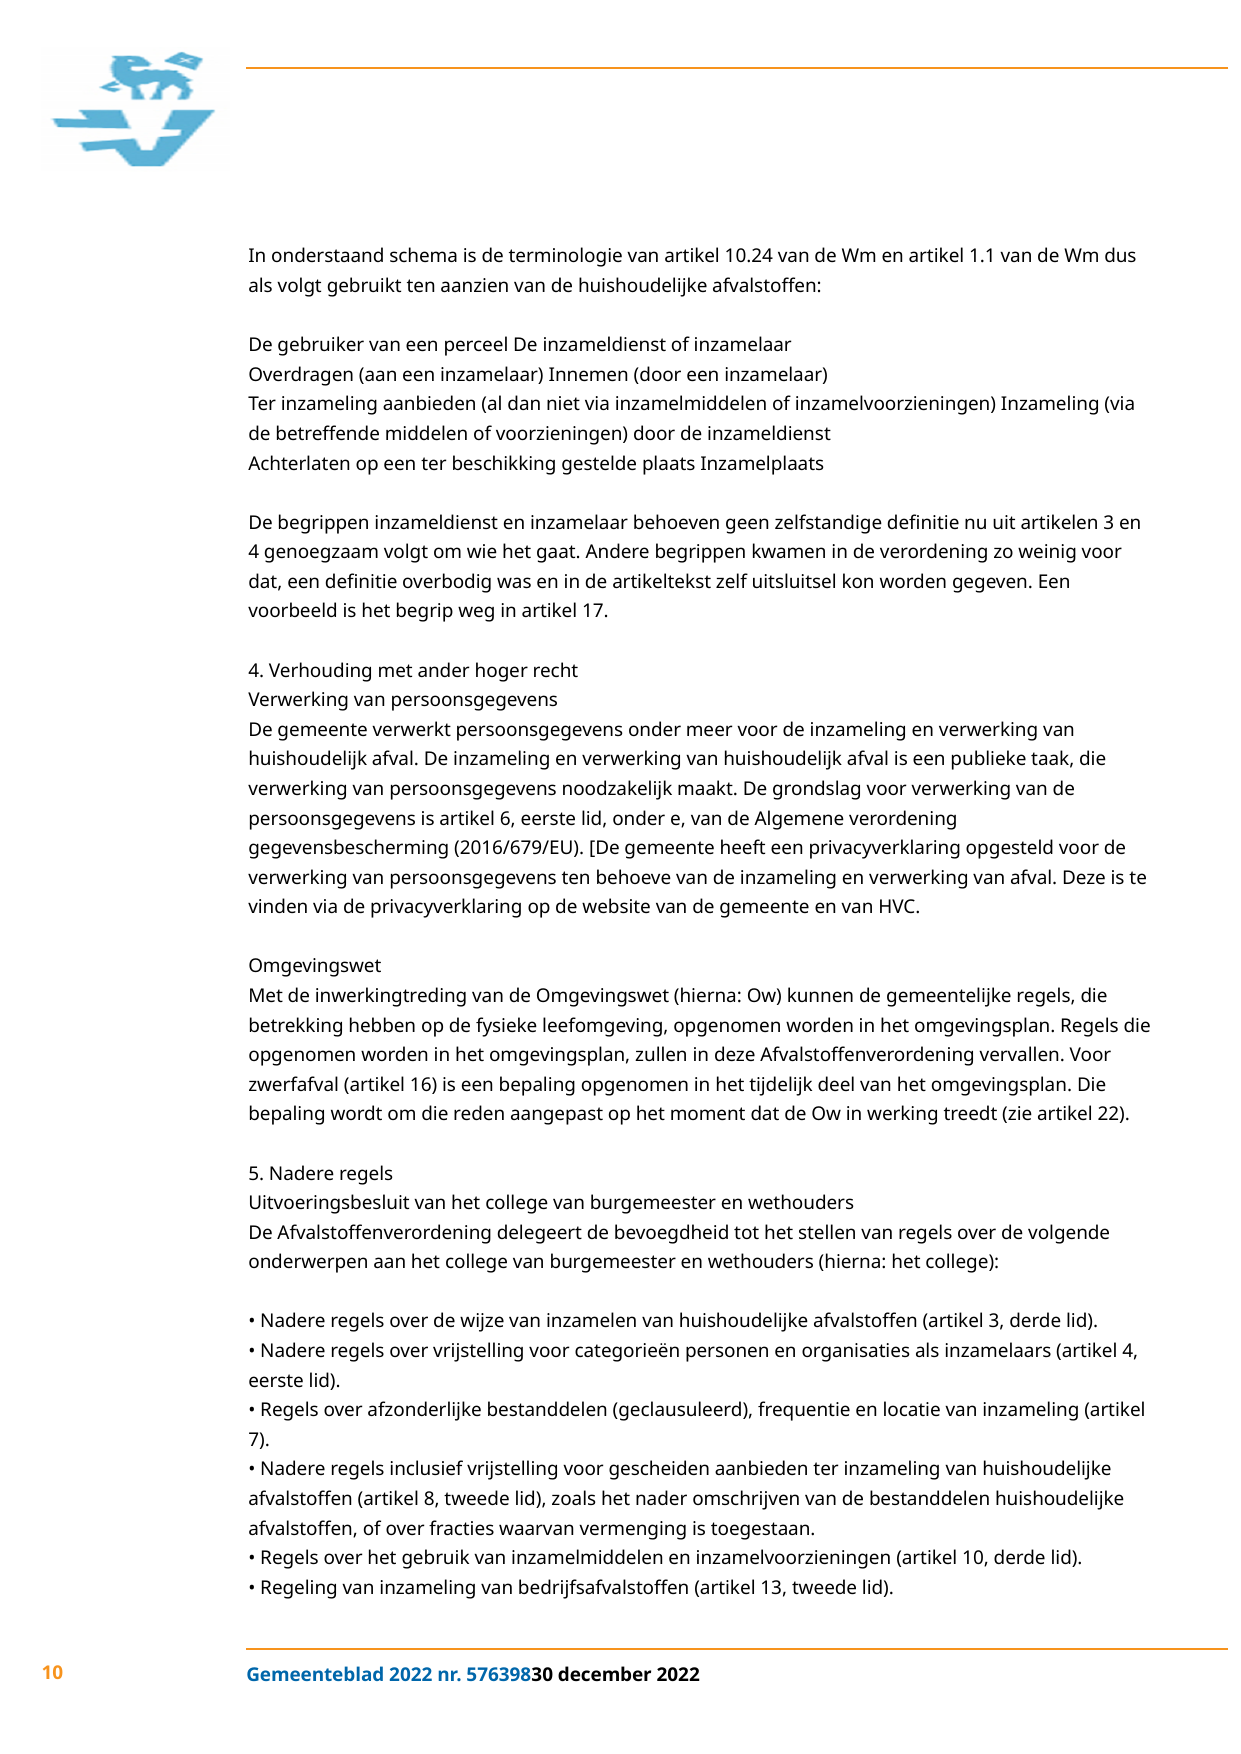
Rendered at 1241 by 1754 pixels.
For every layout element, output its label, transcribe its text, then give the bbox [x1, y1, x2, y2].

text 5. Nadere regels [248, 1160, 1152, 1186]
text Ter inzameling aanbieden (al dan niet via inzamelmiddelen of inzamelvoorzieningen) Inzameling (via de betreffende middelen of voorzieningen) door de inzameldienst [248, 391, 1152, 446]
text De Afvalstoffenverordening delegeert de bevoegdheid tot het stellen van regels over de volgende onderwerpen aan het college van burgemeester en wethouders (hierna: het college): [248, 1219, 1152, 1274]
picture [41, 47, 231, 172]
text Verwerking van persoonsgegevens [248, 686, 1152, 712]
text In onderstaand schema is de terminologie van artikel 10.24 van de Wm en artikel 1.1 van de Wm dus als volgt gebruikt ten aanzien van de huishoudelijke afvalstoffen: [248, 243, 1152, 298]
text Overdragen (aan een inzamelaar) Innemen (door een inzamelaar) [248, 361, 1152, 387]
text • Regels over het gebruik van inzamelmiddelen en inzamelvoorzieningen (artikel 10, derde lid). [248, 1544, 1152, 1570]
text • Nadere regels over vrijstelling voor categorieën personen en organisaties als inzamelaars (artikel 4, eerste lid). [248, 1337, 1152, 1393]
text • Nadere regels over de wijze van inzamelen van huishoudelijke afvalstoffen (artikel 3, derde lid). [248, 1308, 1152, 1333]
text • Regeling van inzameling van bedrijfsafvalstoffen (artikel 13, tweede lid). [248, 1574, 1152, 1600]
text 4. Verhouding met ander hoger recht [248, 657, 1152, 683]
text De begrippen inzameldienst en inzamelaar behoeven geen zelfstandige definitie nu uit artikelen 3 en 4 genoegzaam volgt om wie het gaat. Andere begrippen kwamen in de verordening zo weinig voor dat, een definitie overbodig was en in de artikeltekst zelf uitsluitsel kon worden gegeven. Een voorbeeld is het begrip weg in artikel 17. [248, 509, 1152, 623]
text • Nadere regels inclusief vrijstelling voor gescheiden aanbieden ter inzameling van huishoudelijke afvalstoffen (artikel 8, tweede lid), zoals het nader omschrijven van de bestanddelen huishoudelijke afvalstoffen, of over fracties waarvan vermenging is toegestaan. [248, 1456, 1152, 1541]
text Achterlaten op een ter beschikking gestelde plaats Inzamelplaats [248, 450, 1152, 476]
text De gemeente verwerkt persoonsgegevens onder meer voor de inzameling en verwerking van huishoudelijk afval. De inzameling en verwerking van huishoudelijk afval is een publieke taak, die verwerking van persoonsgegevens noodzakelijk maakt. De grondslag voor verwerking van de persoonsgegevens is artikel 6, eerste lid, onder e, van de Algemene verordening gegevensbescherming (2016/679/EU). [De gemeente heeft een privacyverklaring opgesteld voor de verwerking van persoonsgegevens ten behoeve van de inzameling en verwerking van afval. Deze is te vinden via de privacyverklaring op de website van de gemeente en van HVC. [248, 716, 1152, 919]
text Uitvoeringsbesluit van het college van burgemeester en wethouders [248, 1189, 1152, 1215]
text • Regels over afzonderlijke bestanddelen (geclausuleerd), frequentie en locatie van inzameling (artikel 7). [248, 1396, 1152, 1452]
text De gebruiker van een perceel De inzameldienst of inzamelaar [248, 331, 1152, 357]
text Omgevingswet [248, 953, 1152, 978]
text Met de inwerkingtreding van de Omgevingswet (hierna: Ow) kunnen de gemeentelijke regels, die betrekking hebben op de fysieke leefomgeving, opgenomen worden in het omgevingsplan. Regels die opgenomen worden in het omgevingsplan, zullen in deze Afvalstoffenverordening vervallen. Voor zwerfafval (artikel 16) is een bepaling opgenomen in het tijdelijk deel van het omgevingsplan. Die bepaling wordt om die reden aangepast op het moment dat de Ow in werking treedt (zie artikel 22). [248, 982, 1152, 1126]
